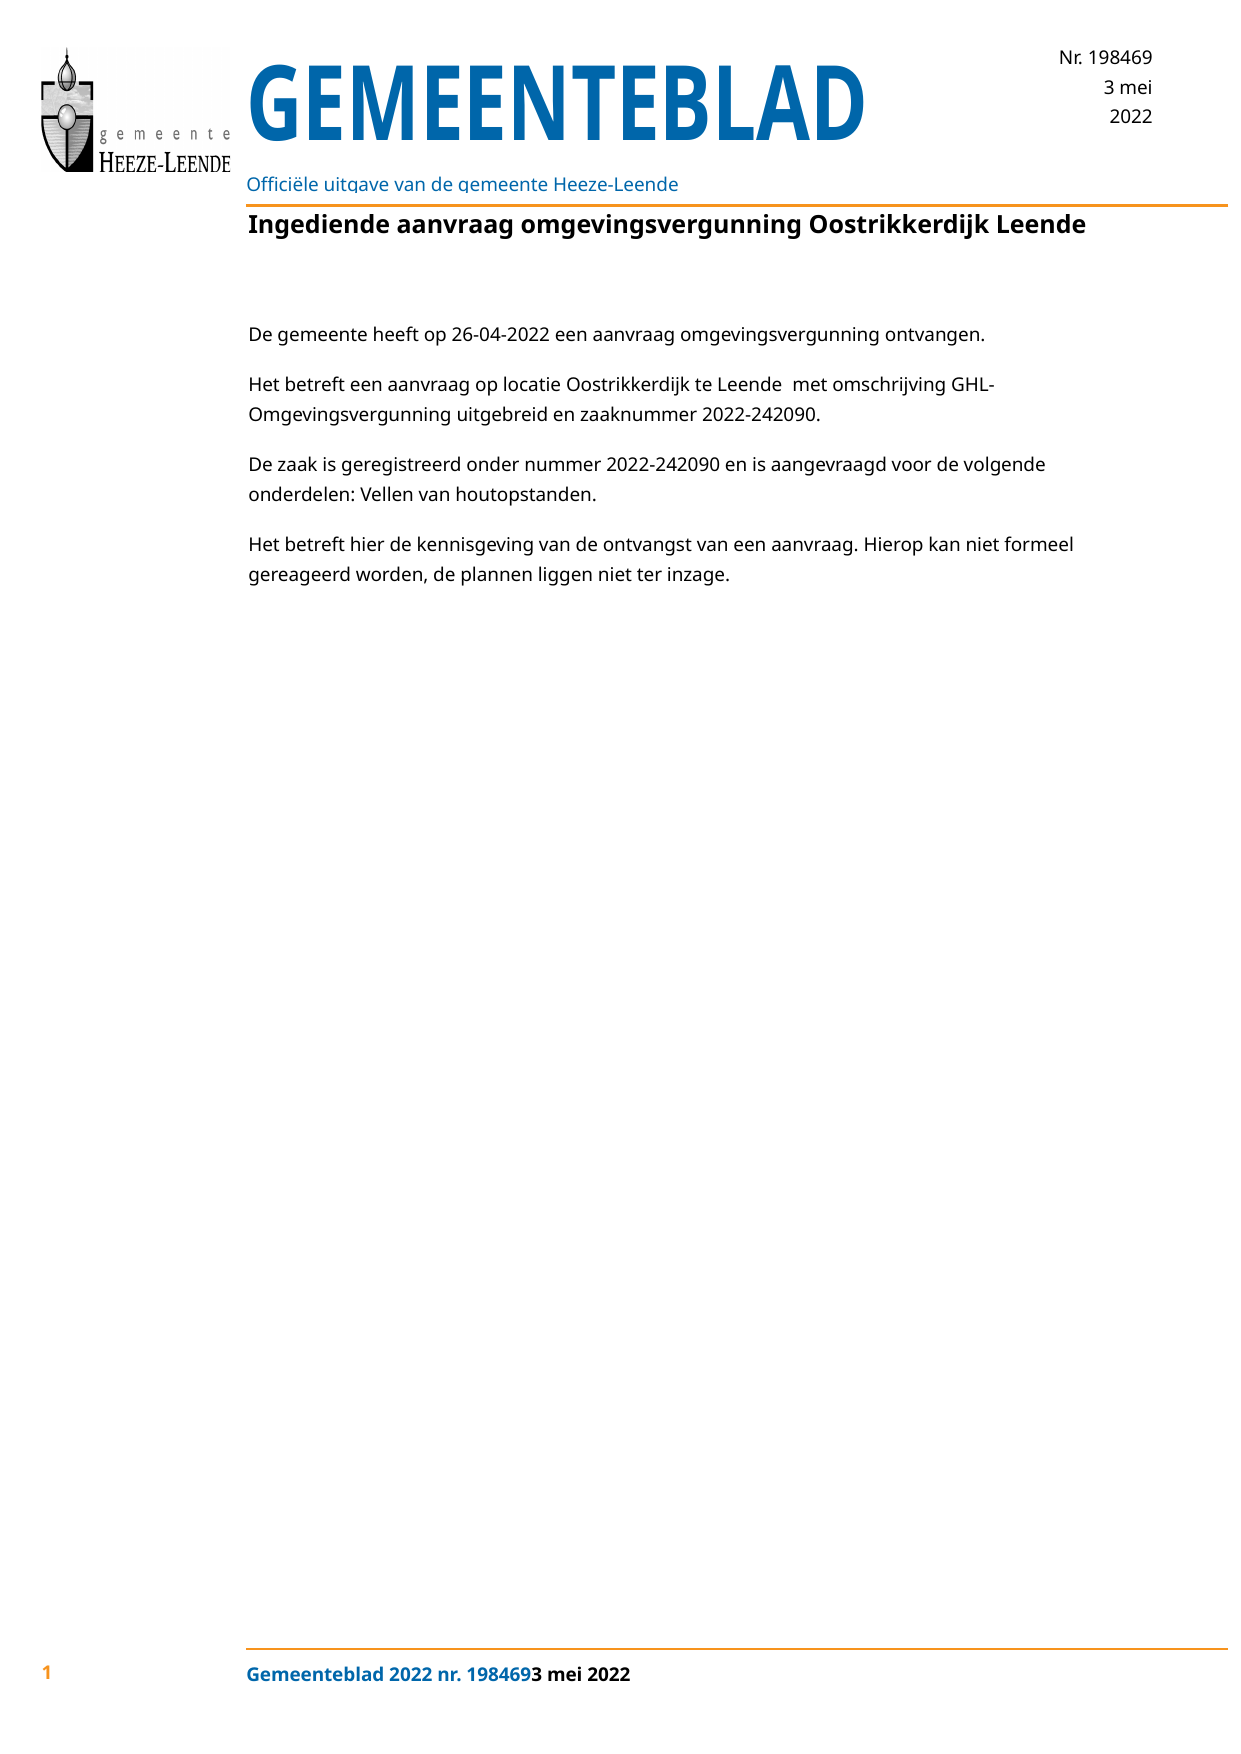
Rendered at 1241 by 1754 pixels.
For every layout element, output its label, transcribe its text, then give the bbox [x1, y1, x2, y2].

text Het betreft hier de kennisgeving van de ontvangst van een aanvraag. Hierop kan niet formeel gereageerd worden, de plannen liggen niet ter inzage. [248, 531, 1152, 586]
picture [41, 47, 231, 172]
text Ingediende aanvraag omgevingsvergunning Oostrikkerdijk Leende [248, 207, 1152, 241]
text De gemeente heeft op 26-04-2022 een aanvraag omgevingsvergunning ontvangen. [248, 321, 1152, 346]
text Het betreft een aanvraag op locatie Oostrikkerdijk te Leende met omschrijving GHL-Omgevingsvergunning uitgebreid en zaaknummer 2022-242090. [248, 371, 1152, 426]
text De zaak is geregistreerd onder nummer 2022-242090 en is aangevraagd voor de volgende onderdelen: Vellen van houtopstanden. [248, 451, 1152, 506]
